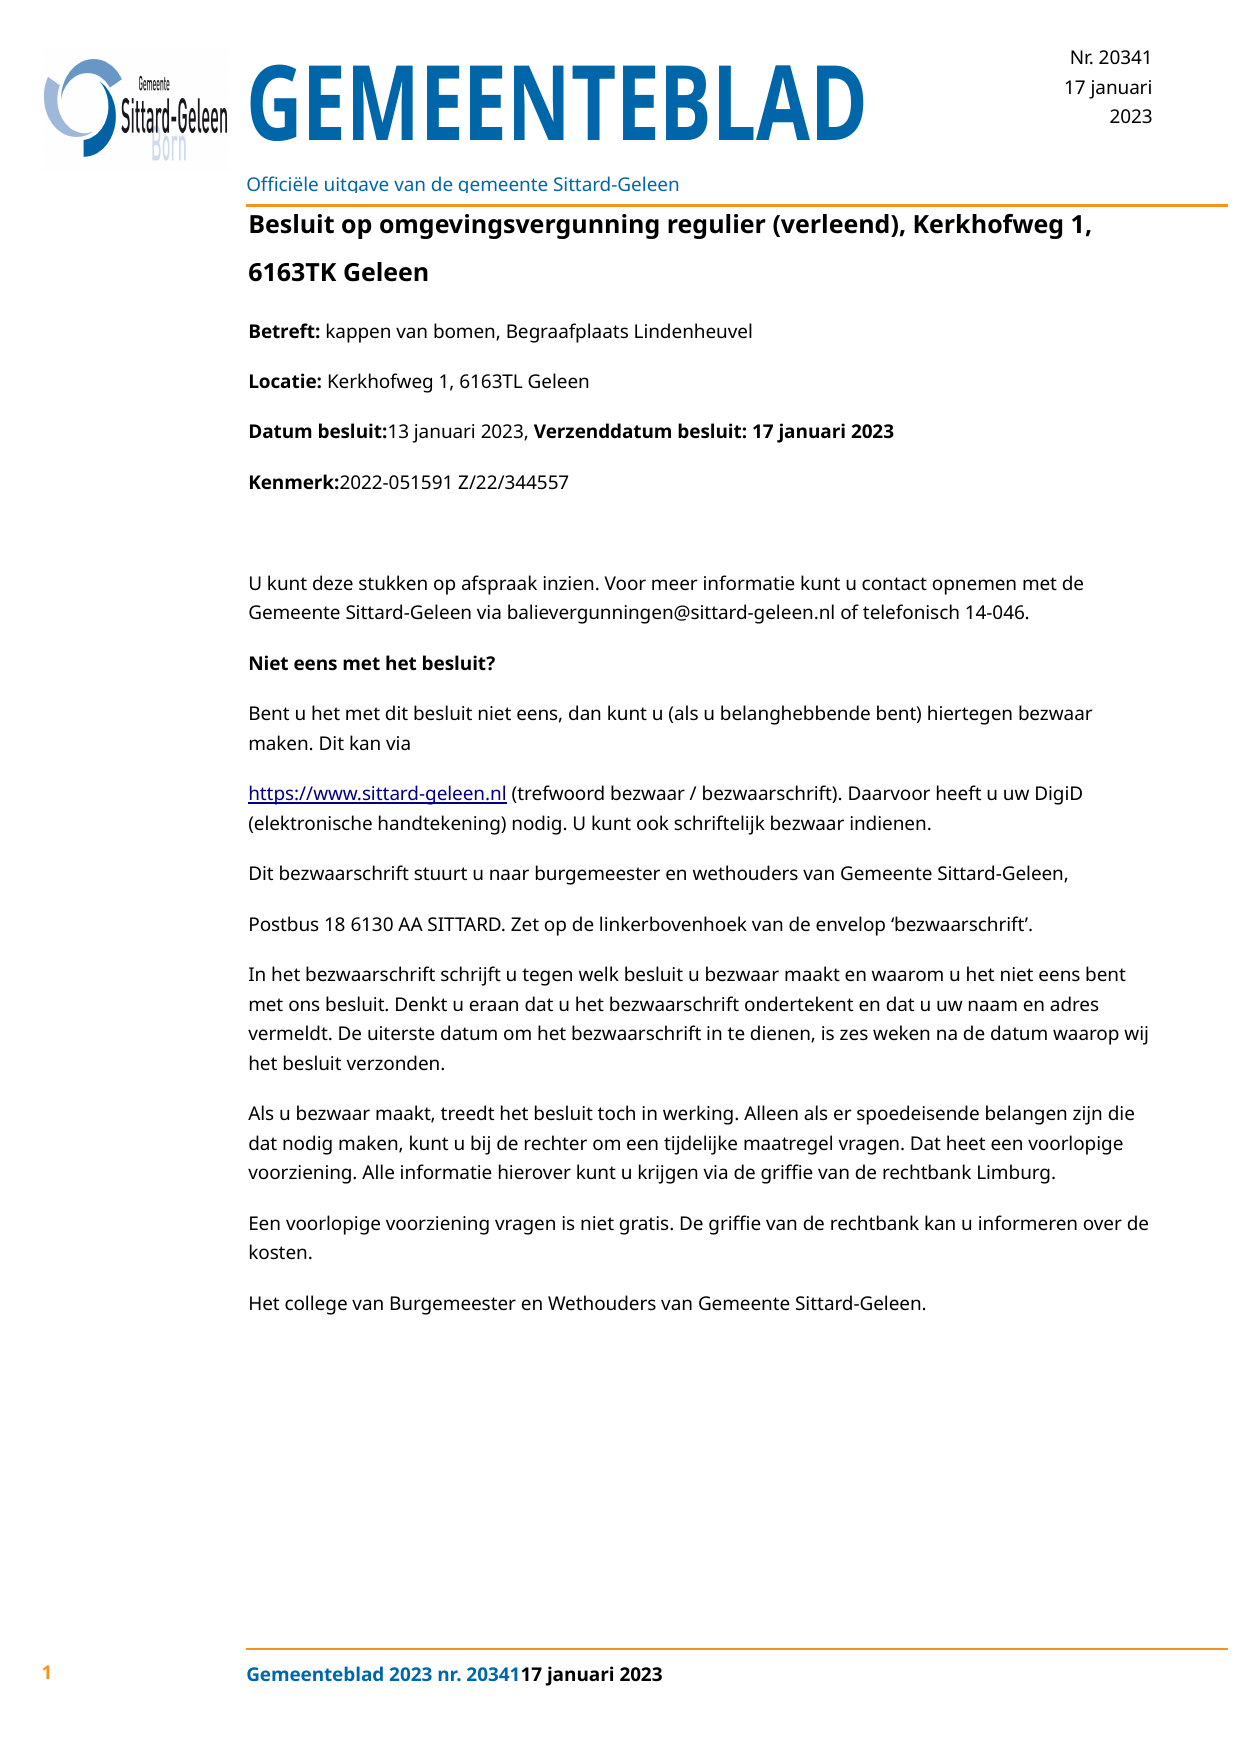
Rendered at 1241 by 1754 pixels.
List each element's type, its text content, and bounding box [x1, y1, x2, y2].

text Kenmerk:2022-051591 Z/22/344557 [248, 469, 1152, 495]
text Bent u het met dit besluit niet eens, dan kunt u (als u belanghebbende bent) hiertegen bezwaar maken. Dit kan via [248, 700, 1152, 756]
text Besluit op omgevingsvergunning regulier (verleend), Kerkhofweg 1, 6163TK Geleen [248, 207, 1152, 288]
text https://www.sittard-geleen.nl (trefwoord bezwaar / bezwaarschrift). Daarvoor heeft u uw DigiD (elektronische handtekening) nodig. U kunt ook schriftelijk bezwaar indienen. [248, 780, 1152, 836]
text Locatie: Kerkhofweg 1, 6163TL Geleen [248, 368, 1152, 394]
text Als u bezwaar maakt, treedt het besluit toch in werking. Alleen als er spoedeisende belangen zijn die dat nodig maken, kunt u bij de rechter om een tijdelijke maatregel vragen. Dat heet een voorlopige voorziening. Alle informatie hierover kunt u krijgen via de griffie van de rechtbank Limburg. [248, 1100, 1152, 1185]
text Dit bezwaarschrift stuurt u naar burgemeester en wethouders van Gemeente Sittard-Geleen, [248, 860, 1152, 886]
picture [41, 47, 231, 172]
text Niet eens met het besluit? [248, 650, 1152, 676]
text In het bezwaarschrift schrijft u tegen welk besluit u bezwaar maakt en waarom u het niet eens bent met ons besluit. Denkt u eraan dat u het bezwaarschrift ondertekent en dat u uw naam en adres vermeldt. De uiterste datum om het bezwaarschrift in te dienen, is zes weken na de datum waarop wij het besluit verzonden. [248, 961, 1152, 1076]
text Postbus 18 6130 AA SITTARD. Zet op de linkerbovenhoek van de envelop ‘bezwaarschrift’. [248, 911, 1152, 937]
text U kunt deze stukken op afspraak inzien. Voor meer informatie kunt u contact opnemen met de Gemeente Sittard-Geleen via balievergunningen@sittard-geleen.nl of telefonisch 14-046. [248, 570, 1152, 625]
text Een voorlopige voorziening vragen is niet gratis. De griffie van de rechtbank kan u informeren over de kosten. [248, 1210, 1152, 1265]
text Datum besluit:13 januari 2023, Verzenddatum besluit: 17 januari 2023 [248, 419, 1152, 444]
text Betreft: kappen van bomen, Begraafplaats Lindenheuvel [248, 318, 1152, 344]
text Het college van Burgemeester en Wethouders van Gemeente Sittard-Geleen. [248, 1290, 1152, 1316]
